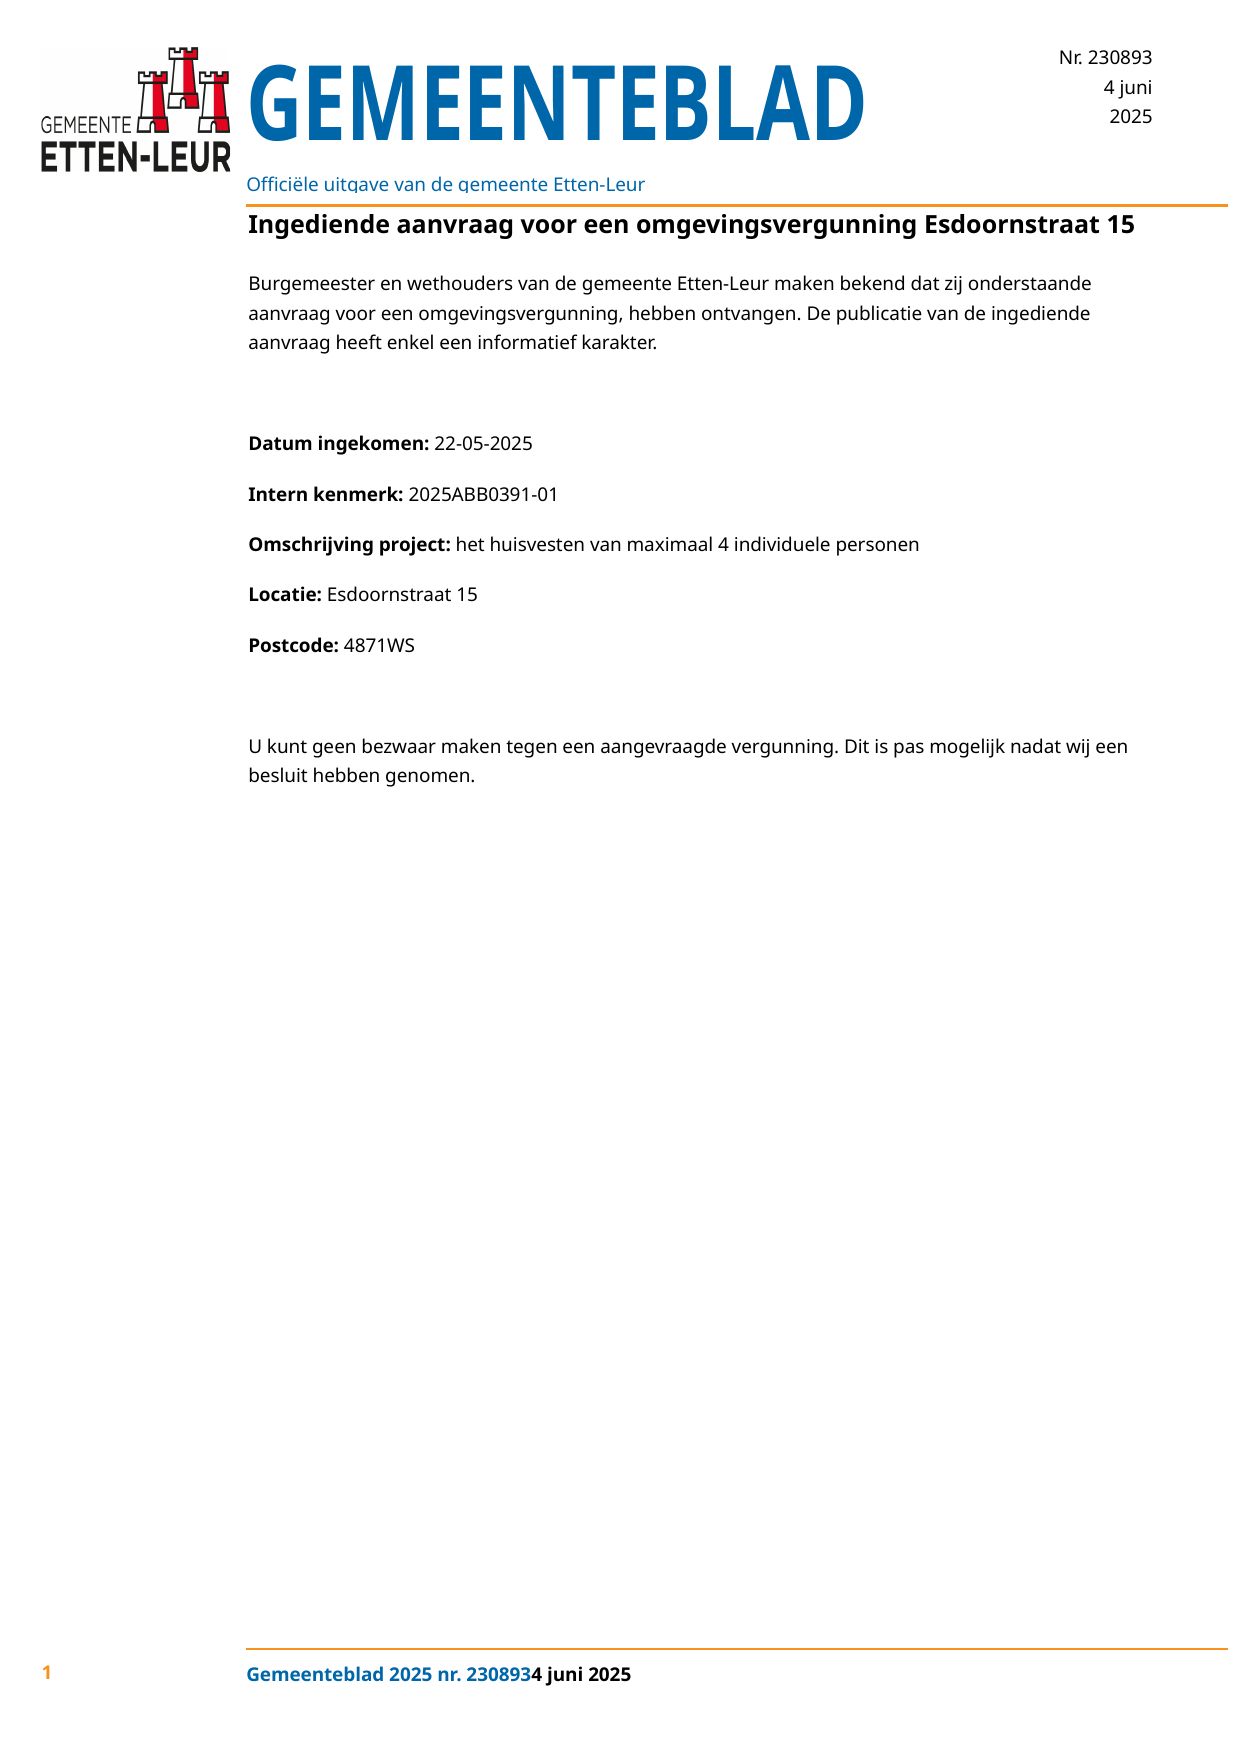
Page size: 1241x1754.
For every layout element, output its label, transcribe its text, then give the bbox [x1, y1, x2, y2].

text Locatie: Esdoornstraat 15 [248, 582, 1152, 607]
text Ingediende aanvraag voor een omgevingsvergunning Esdoornstraat 15 [248, 207, 1152, 241]
text Omschrijving project: het huisvesten van maximaal 4 individuele personen [248, 531, 1152, 557]
text U kunt geen bezwaar maken tegen een aangevraagde vergunning. Dit is pas mogelijk nadat wij een besluit hebben genomen. [248, 733, 1152, 788]
text Burgemeester en wethouders van de gemeente Etten-Leur maken bekend dat zij onderstaande aanvraag voor een omgevingsvergunning, hebben ontvangen. De publicatie van de ingediende aanvraag heeft enkel een informatief karakter. [248, 270, 1152, 355]
text Intern kenmerk: 2025ABB0391-01 [248, 481, 1152, 506]
text Datum ingekomen: 22-05-2025 [248, 430, 1152, 456]
picture [41, 47, 231, 172]
text Postcode: 4871WS [248, 632, 1152, 658]
